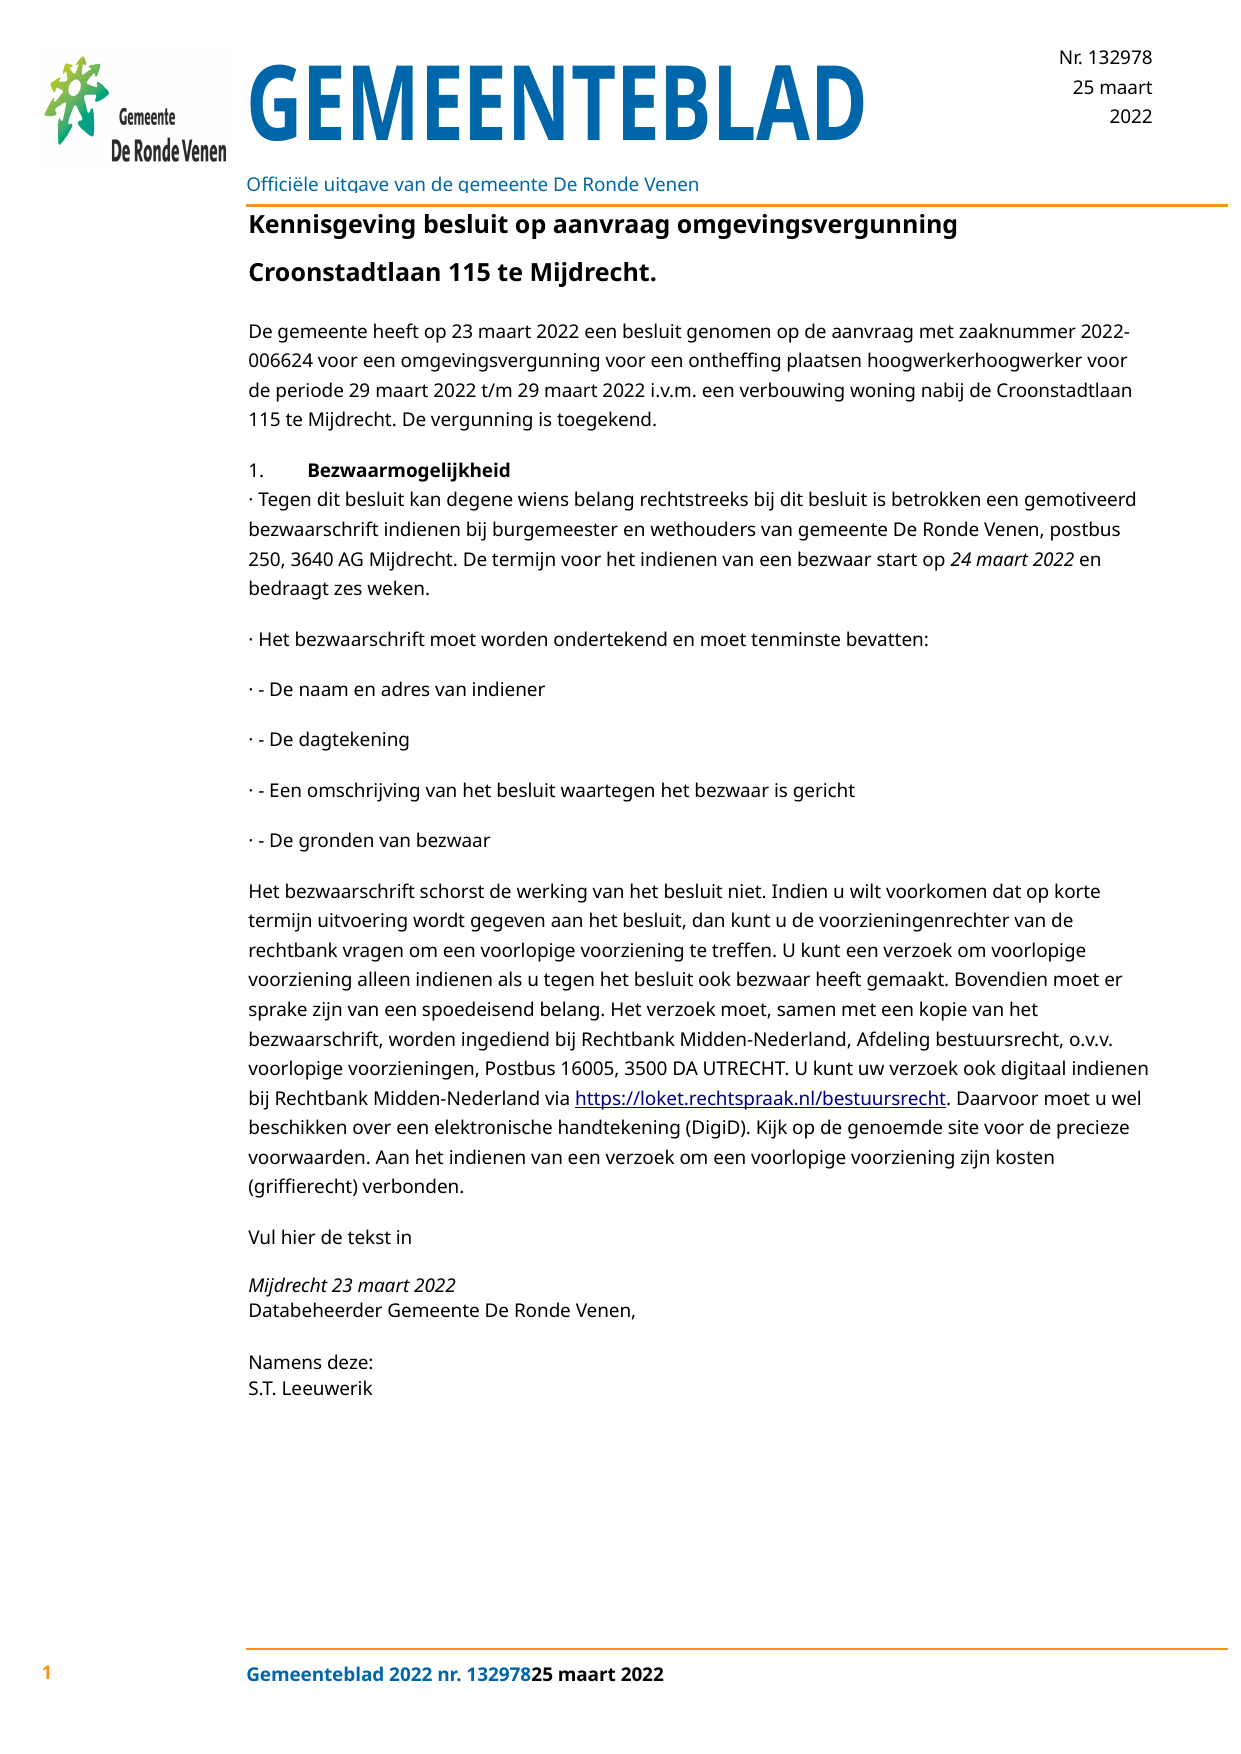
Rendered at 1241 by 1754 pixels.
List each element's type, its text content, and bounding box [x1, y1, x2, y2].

text Kennisgeving besluit op aanvraag omgevingsvergunning Croonstadtlaan 115 te Mijdrecht. [248, 207, 1152, 288]
text · - De gronden van bezwaar [248, 827, 1152, 853]
picture [41, 47, 231, 172]
text · - De naam en adres van indiener [248, 676, 1152, 702]
text Databeheerder Gemeente De Ronde Venen, [248, 1298, 1152, 1323]
text · Het bezwaarschrift moet worden ondertekend en moet tenminste bevatten: [248, 626, 1152, 652]
text De gemeente heeft op 23 maart 2022 een besluit genomen op de aanvraag met zaaknummer 2022-006624 voor een omgevingsvergunning voor een ontheffing plaatsen hoogwerkerhoogwerker voor de periode 29 maart 2022 t/m 29 maart 2022 i.v.m. een verbouwing woning nabij de Croonstadtlaan 115 te Mijdrecht. De vergunning is toegekend. [248, 318, 1152, 432]
text Namens deze: [248, 1349, 1152, 1375]
text · Tegen dit besluit kan degene wiens belang rechtstreeks bij dit besluit is betrokken een gemotiveerd bezwaarschrift indienen bij burgemeester en wethouders van gemeente De Ronde Venen, postbus 250, 3640 AG Mijdrecht. De termijn voor het indienen van een bezwaar start op 24 maart 2022 en bedraagt zes weken. [248, 487, 1152, 601]
text S.T. Leeuwerik [248, 1375, 1152, 1401]
text Het bezwaarschrift schorst de werking van het besluit niet. Indien u wilt voorkomen dat op korte termijn uitvoering wordt gegeven aan het besluit, dan kunt u de voorzieningenrechter van de rechtbank vragen om een voorlopige voorziening te treffen. U kunt een verzoek om voorlopige voorziening alleen indienen als u tegen het besluit ook bezwaar heeft gemaakt. Bovendien moet er sprake zijn van een spoedeisend belang. Het verzoek moet, samen met een kopie van het bezwaarschrift, worden ingediend bij Rechtbank Midden-Nederland, Afdeling bestuursrecht, o.v.v. voorlopige voorzieningen, Postbus 16005, 3500 DA UTRECHT. U kunt uw verzoek ook digitaal indienen bij Rechtbank Midden-Nederland via https://loket.rechtspraak.nl/bestuursrecht. Daarvoor moet u wel beschikken over een elektronische handtekening (DigiD). Kijk op de genoemde site voor de precieze voorwaarden. Aan het indienen van een verzoek om een voorlopige voorziening zijn kosten (griffierecht) verbonden. [248, 878, 1152, 1199]
list Bezwaarmogelijkheid [248, 457, 1152, 483]
text · - Een omschrijving van het besluit waartegen het bezwaar is gericht [248, 777, 1152, 803]
text Mijdrecht 23 maart 2022 [248, 1272, 1152, 1298]
text · - De dagtekening [248, 727, 1152, 752]
text Vul hier de tekst in [248, 1224, 1152, 1250]
